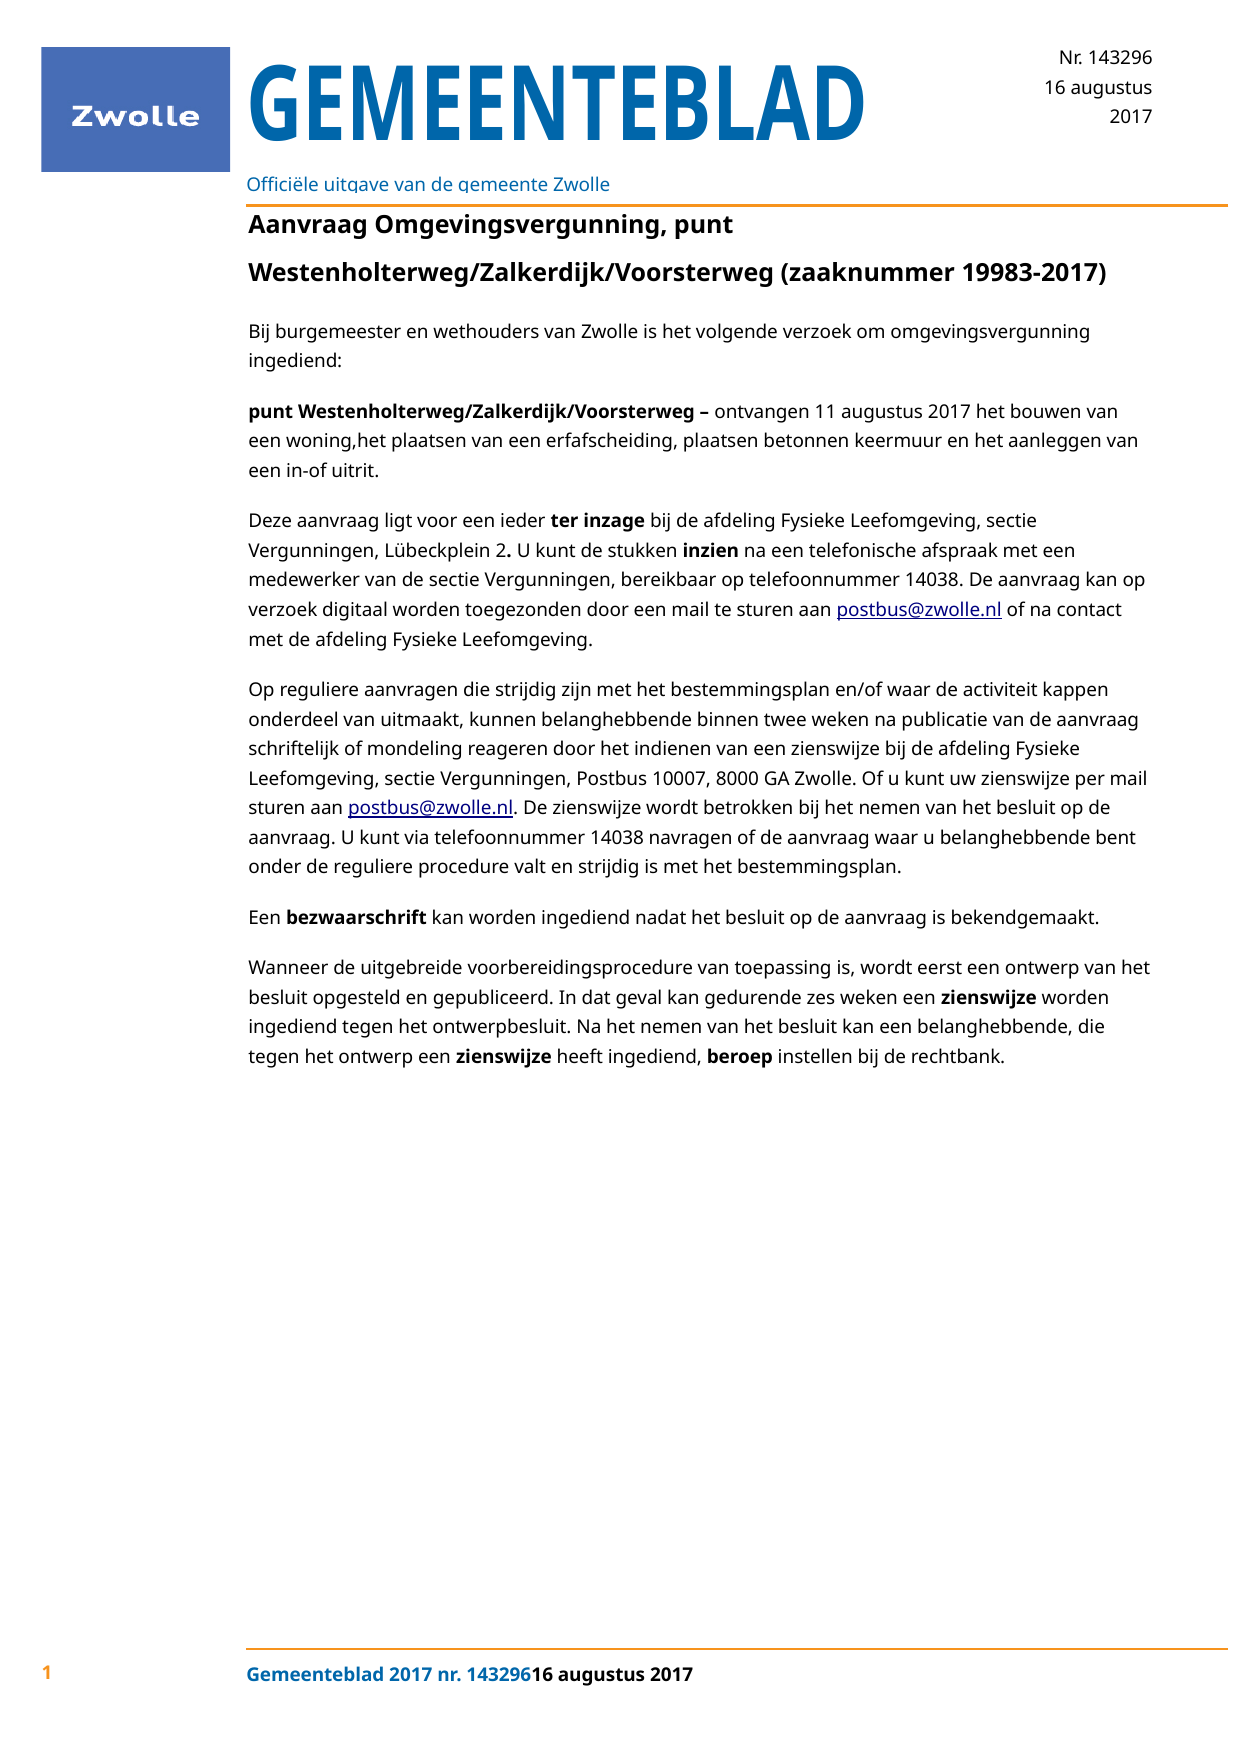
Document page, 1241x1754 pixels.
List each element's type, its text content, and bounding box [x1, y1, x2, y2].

text Een bezwaarschrift kan worden ingediend nadat het besluit op de aanvraag is bekendgemaakt. [248, 904, 1152, 930]
text Deze aanvraag ligt voor een ieder ter inzage bij de afdeling Fysieke Leefomgeving, sectie Vergunningen, Lübeckplein 2. U kunt de stukken inzien na een telefonische afspraak met een medewerker van de sectie Vergunningen, bereikbaar op telefoonnummer 14038. De aanvraag kan op verzoek digitaal worden toegezonden door een mail te sturen aan postbus@zwolle.nl of na contact met de afdeling Fysieke Leefomgeving. [248, 507, 1152, 652]
text Op reguliere aanvragen die strijdig zijn met het bestemmingsplan en/of waar de activiteit kappen onderdeel van uitmaakt, kunnen belanghebbende binnen twee weken na publicatie van de aanvraag schriftelijk of mondeling reageren door het indienen van een zienswijze bij de afdeling Fysieke Leefomgeving, sectie Vergunningen, Postbus 10007, 8000 GA Zwolle. Of u kunt uw zienswijze per mail sturen aan postbus@zwolle.nl. De zienswijze wordt betrokken bij het nemen van het besluit op de aanvraag. U kunt via telefoonnummer 14038 navragen of de aanvraag waar u belanghebbende bent onder de reguliere procedure valt en strijdig is met het bestemmingsplan. [248, 676, 1152, 879]
text Wanneer de uitgebreide voorbereidingsprocedure van toepassing is, wordt eerst een ontwerp van het besluit opgesteld en gepubliceerd. In dat geval kan gedurende zes weken een zienswijze worden ingediend tegen het ontwerpbesluit. Na het nemen van het besluit kan een belanghebbende, die tegen het ontwerp een zienswijze heeft ingediend, beroep instellen bij de rechtbank. [248, 954, 1152, 1069]
text Aanvraag Omgevingsvergunning, punt Westenholterweg/Zalkerdijk/Voorsterweg (zaaknummer 19983-2017) [248, 207, 1152, 288]
text punt Westenholterweg/Zalkerdijk/Voorsterweg – ontvangen 11 augustus 2017 het bouwen van een woning,het plaatsen van een erfafscheiding, plaatsen betonnen keermuur en het aanleggen van een in-of uitrit. [248, 398, 1152, 483]
picture [41, 47, 231, 172]
text Bij burgemeester en wethouders van Zwolle is het volgende verzoek om omgevingsvergunning ingediend: [248, 318, 1152, 373]
